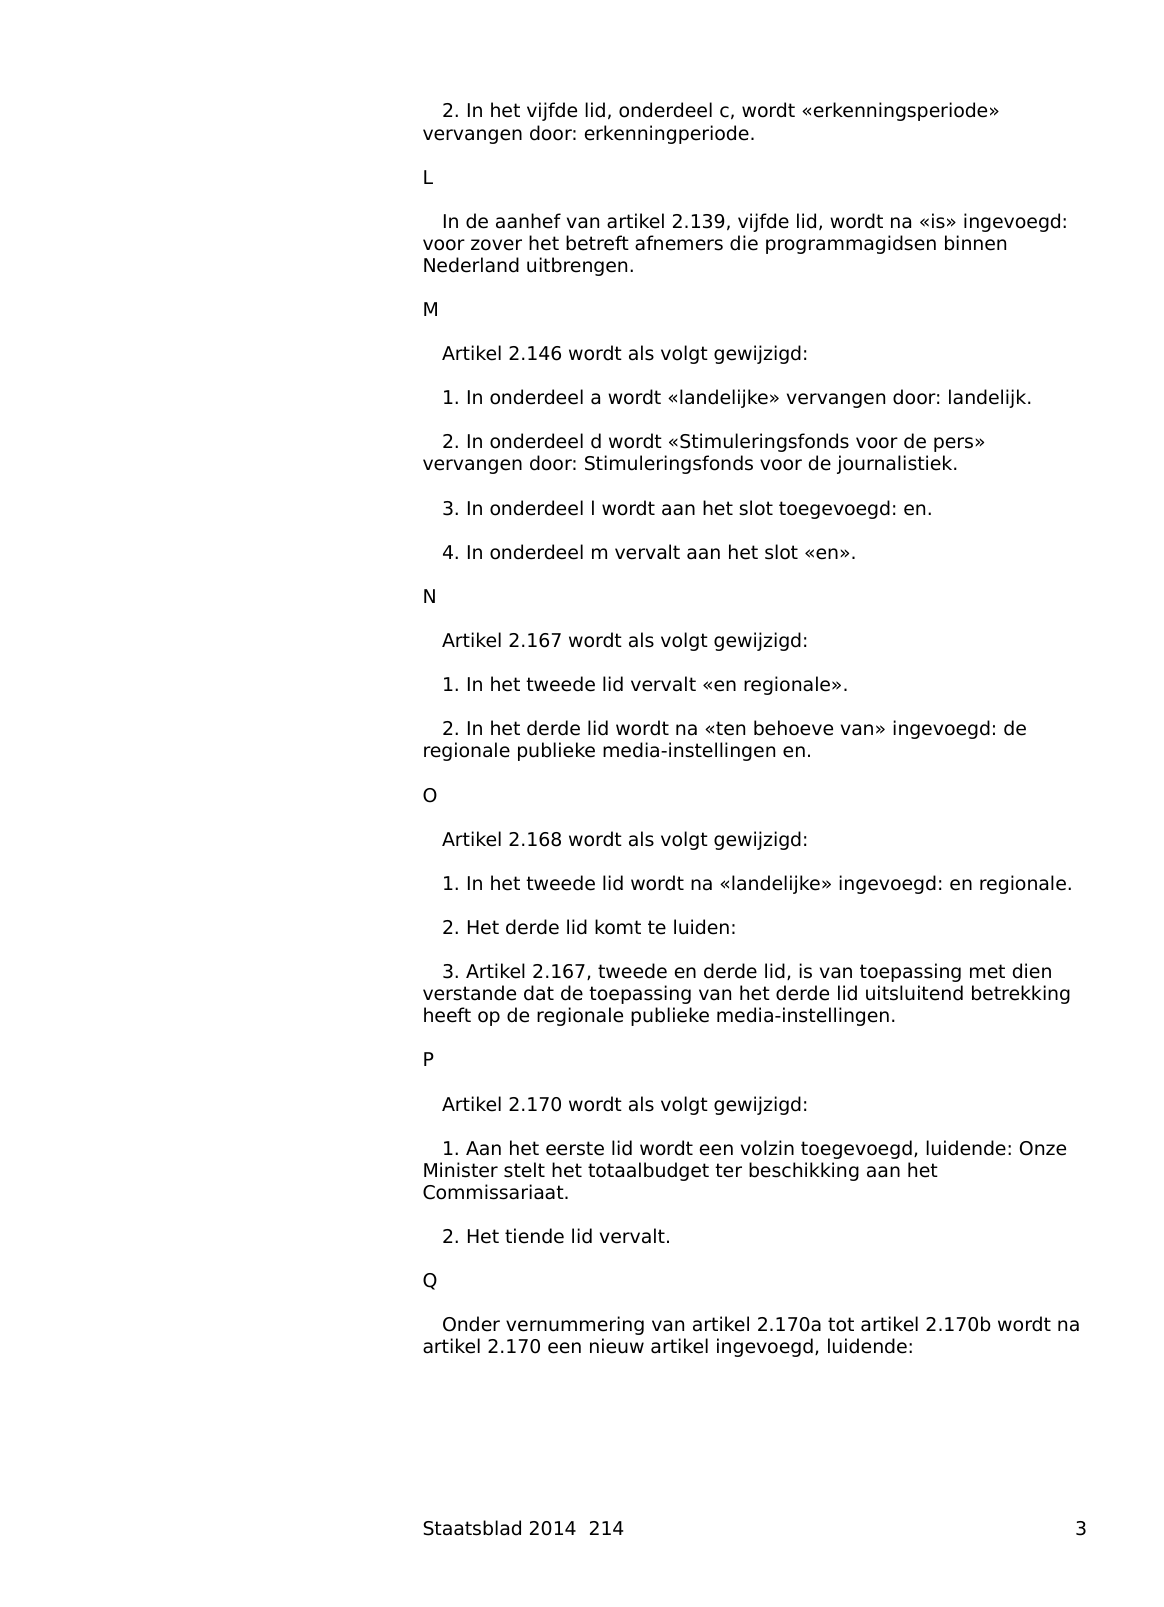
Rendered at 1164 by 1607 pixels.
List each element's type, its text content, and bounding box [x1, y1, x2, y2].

text 2. Het tiende lid vervalt. [422, 1226, 1087, 1248]
text 2. In onderdeel d wordt «Stimuleringsfonds voor de pers» vervangen door: Stimuleringsfonds voor de journalistiek. [422, 431, 1087, 475]
text 2. In het vijfde lid, onderdeel c, wordt «erkenningsperiode» vervangen door: erkenningperiode. [422, 100, 1087, 144]
text 2. Het derde lid komt te luiden: [422, 917, 1087, 939]
text In de aanhef van artikel 2.139, vijfde lid, wordt na «is» ingevoegd: voor zover het betreft afnemers die programmagidsen binnen Nederland uitbrengen. [422, 211, 1087, 277]
text Q [422, 1270, 1087, 1292]
text 3. Artikel 2.167, tweede en derde lid, is van toepassing met dien verstande dat de toepassing van het derde lid uitsluitend betrekking heeft op de regionale publieke media-instellingen. [422, 961, 1087, 1027]
text Artikel 2.146 wordt als volgt gewijzigd: [422, 343, 1087, 365]
text 3. In onderdeel l wordt aan het slot toegevoegd: en. [422, 497, 1087, 519]
text 1. In het tweede lid vervalt «en regionale». [422, 674, 1087, 696]
text L [422, 167, 1087, 188]
text Artikel 2.170 wordt als volgt gewijzigd: [422, 1093, 1087, 1115]
text 4. In onderdeel m vervalt aan het slot «en». [422, 542, 1087, 564]
text M [422, 299, 1087, 321]
text N [422, 586, 1087, 608]
text P [422, 1049, 1087, 1071]
text Onder vernummering van artikel 2.170a tot artikel 2.170b wordt na artikel 2.170 een nieuw artikel ingevoegd, luidende: [422, 1314, 1087, 1358]
text 1. In het tweede lid wordt na «landelijke» ingevoegd: en regionale. [422, 873, 1087, 895]
text 2. In het derde lid wordt na «ten behoeve van» ingevoegd: de regionale publieke media-instellingen en. [422, 718, 1087, 762]
text 1. Aan het eerste lid wordt een volzin toegevoegd, luidende: Onze Minister stelt het totaalbudget ter beschikking aan het Commissariaat. [422, 1138, 1087, 1203]
text 1. In onderdeel a wordt «landelijke» vervangen door: landelijk. [422, 387, 1087, 409]
text O [422, 784, 1087, 806]
text Artikel 2.167 wordt als volgt gewijzigd: [422, 630, 1087, 652]
text Artikel 2.168 wordt als volgt gewijzigd: [422, 829, 1087, 851]
